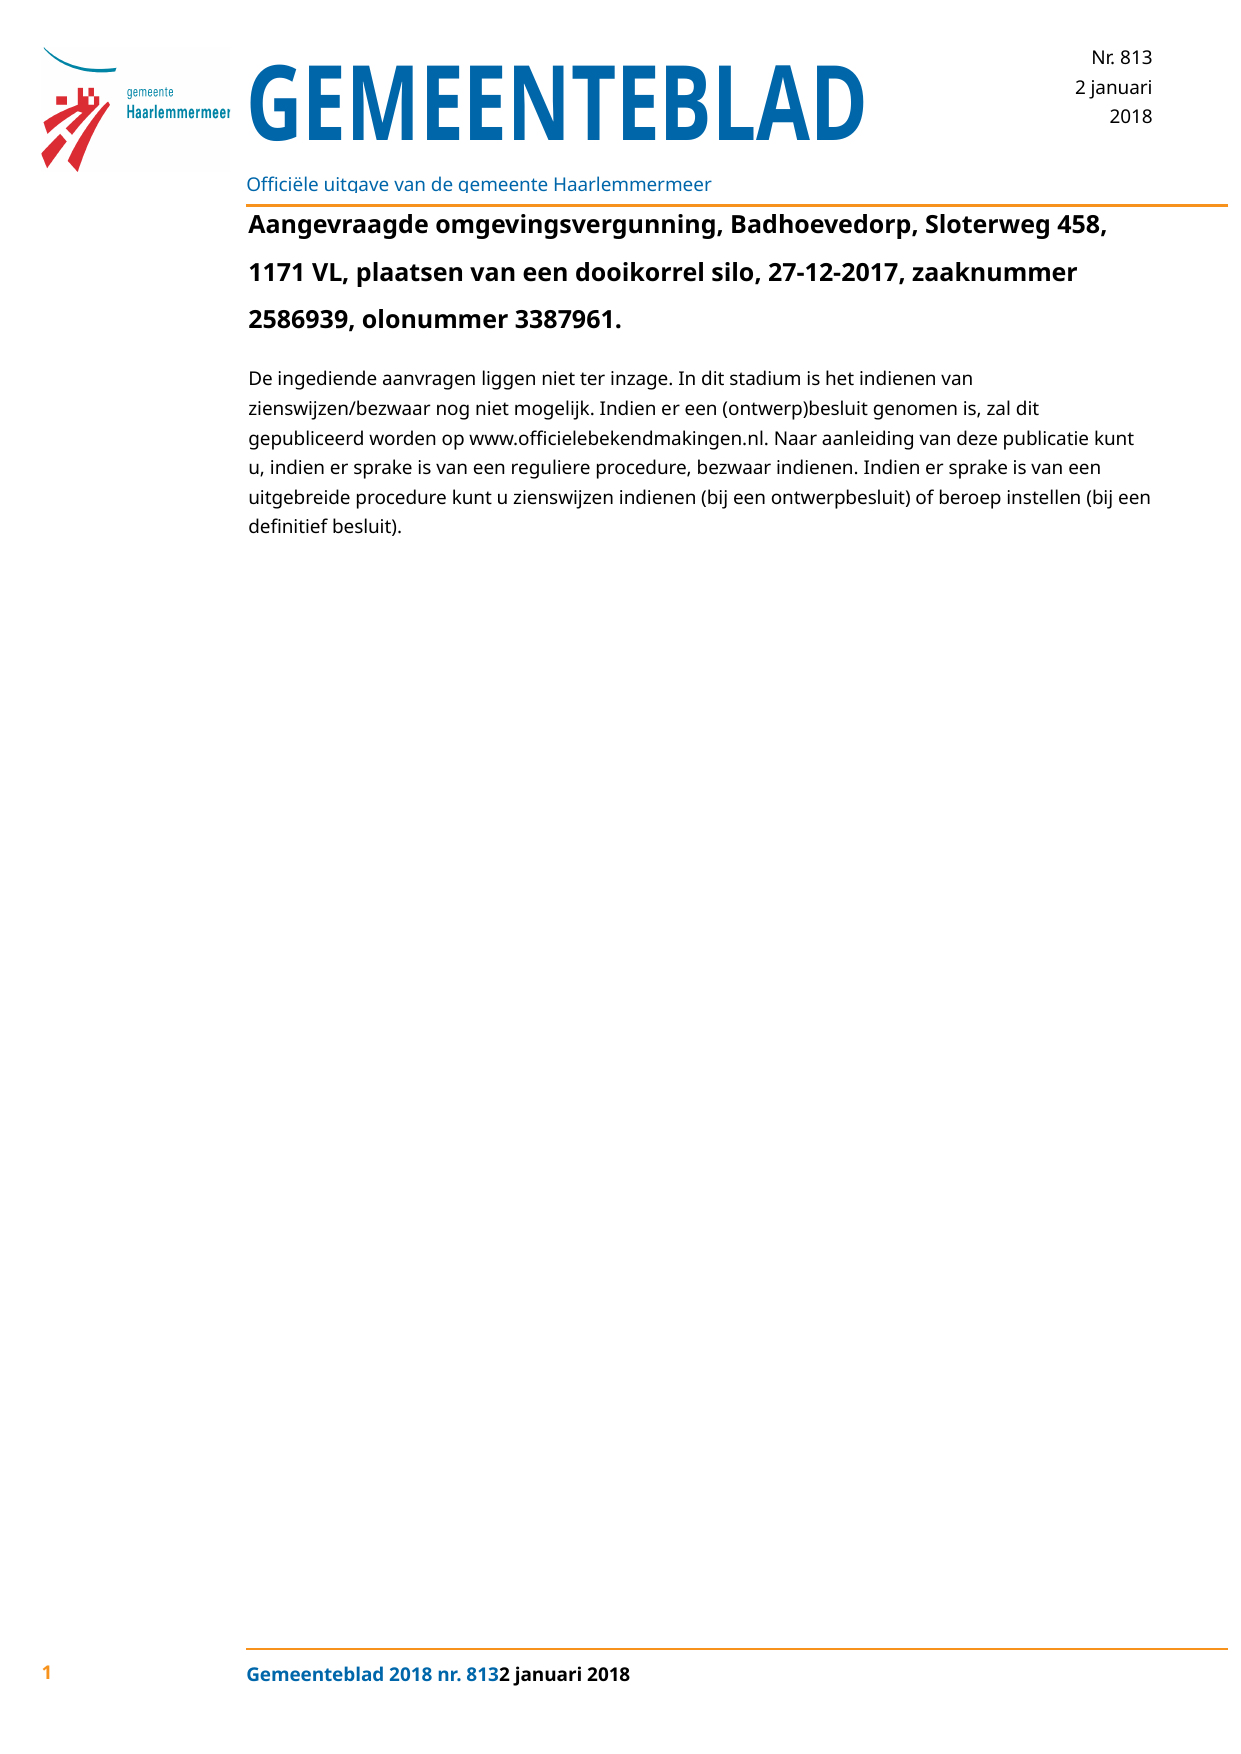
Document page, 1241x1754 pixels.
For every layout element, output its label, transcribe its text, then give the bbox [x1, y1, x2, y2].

text De ingediende aanvragen liggen niet ter inzage. In dit stadium is het indienen van zienswijzen/bezwaar nog niet mogelijk. Indien er een (ontwerp)besluit genomen is, zal dit gepubliceerd worden op www.officielebekendmakingen.nl. Naar aanleiding van deze publicatie kunt u, indien er sprake is van een reguliere procedure, bezwaar indienen. Indien er sprake is van een uitgebreide procedure kunt u zienswijzen indienen (bij een ontwerpbesluit) of beroep instellen (bij een definitief besluit). [248, 366, 1152, 539]
picture [41, 47, 231, 172]
text Aangevraagde omgevingsvergunning, Badhoevedorp, Sloterweg 458, 1171 VL, plaatsen van een dooikorrel silo, 27-12-2017, zaaknummer 2586939, olonummer 3387961. [248, 207, 1152, 336]
